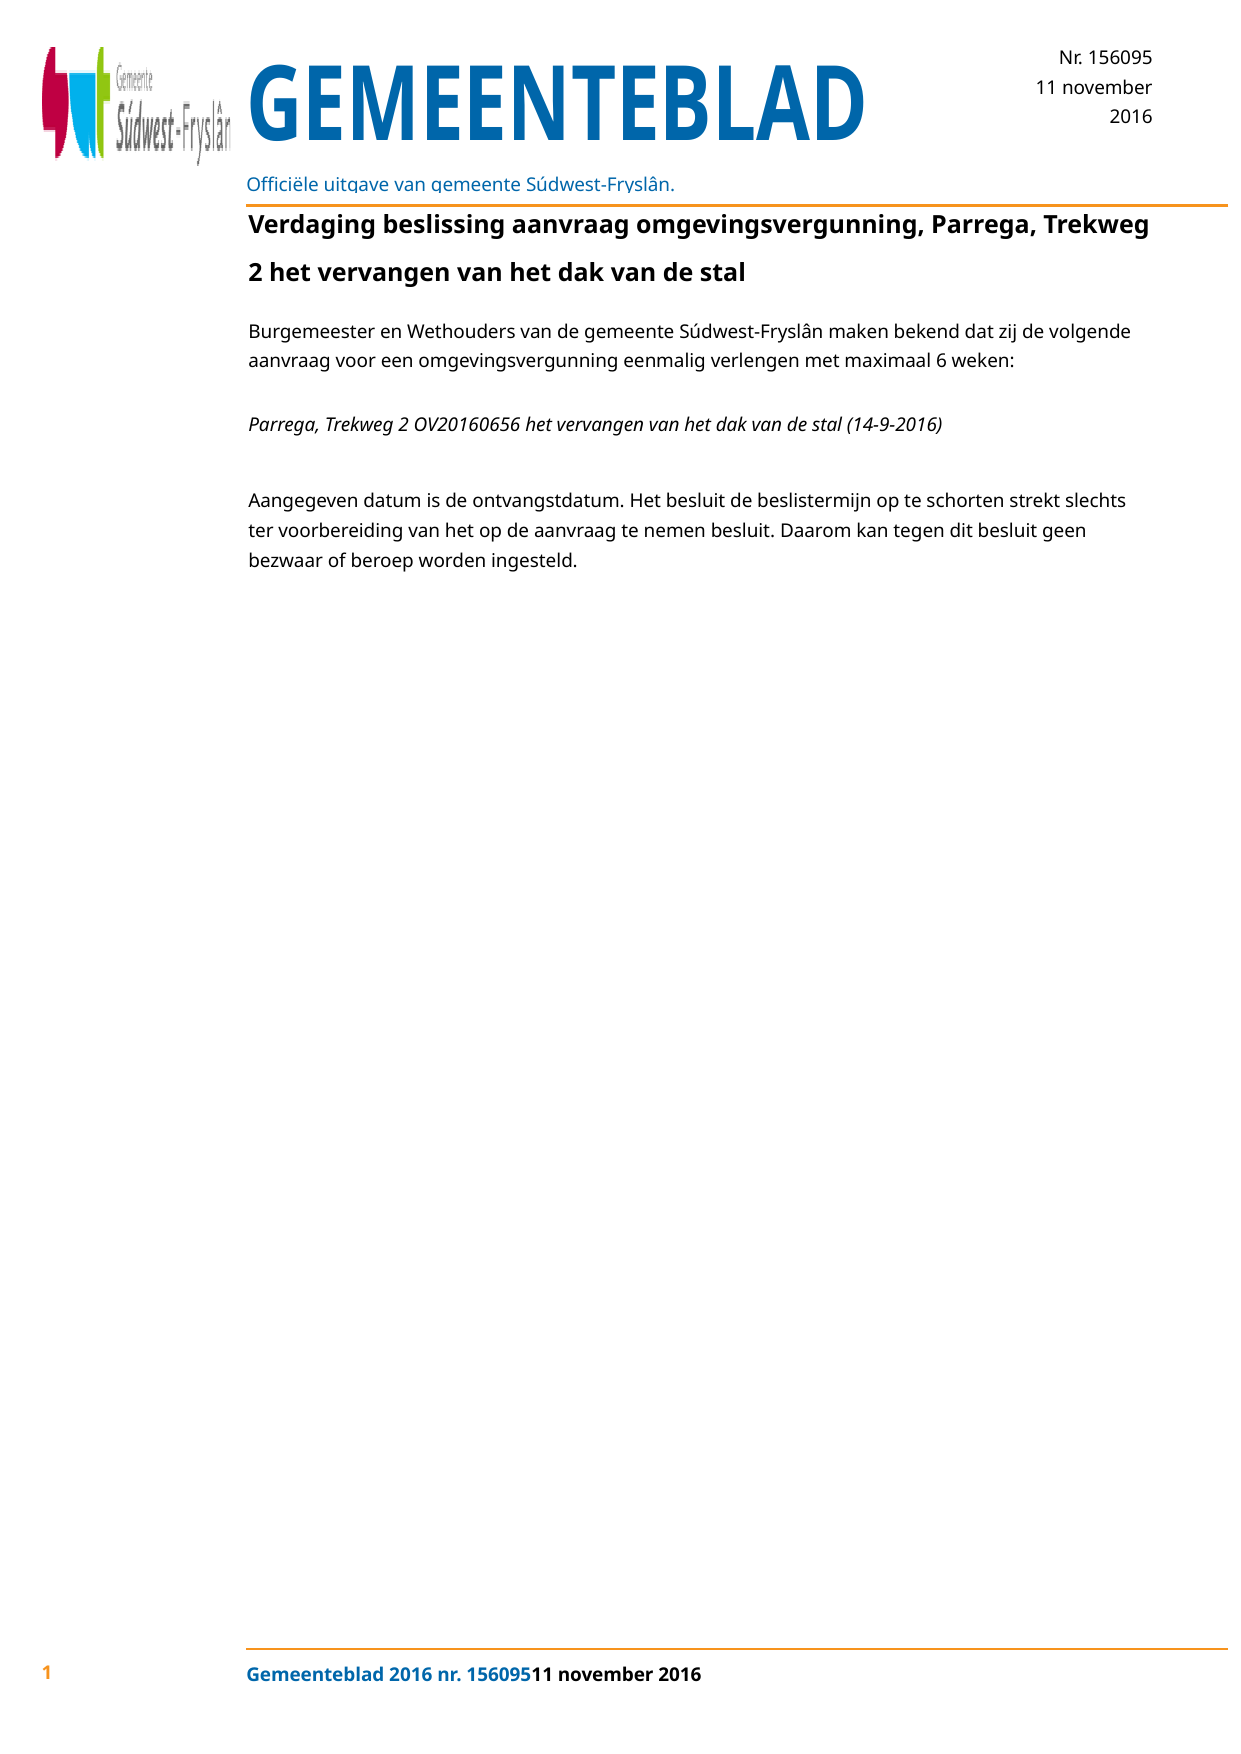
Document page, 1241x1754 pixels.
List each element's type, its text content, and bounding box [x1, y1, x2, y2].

picture [41, 47, 231, 172]
text Verdaging beslissing aanvraag omgevingsvergunning, Parrega, Trekweg 2 het vervangen van het dak van de stal [248, 207, 1152, 288]
text Aangegeven datum is de ontvangstdatum. Het besluit de beslistermijn op te schorten strekt slechts ter voorbereiding van het op de aanvraag te nemen besluit. Daarom kan tegen dit besluit geen bezwaar of beroep worden ingesteld. [248, 488, 1152, 572]
text Parrega, Trekweg 2 OV20160656 het vervangen van het dak van de stal (14-9-2016) [248, 411, 1152, 437]
text Burgemeester en Wethouders van de gemeente Súdwest-Fryslân maken bekend dat zij de volgende aanvraag voor een omgevingsvergunning eenmalig verlengen met maximaal 6 weken: [248, 318, 1152, 373]
